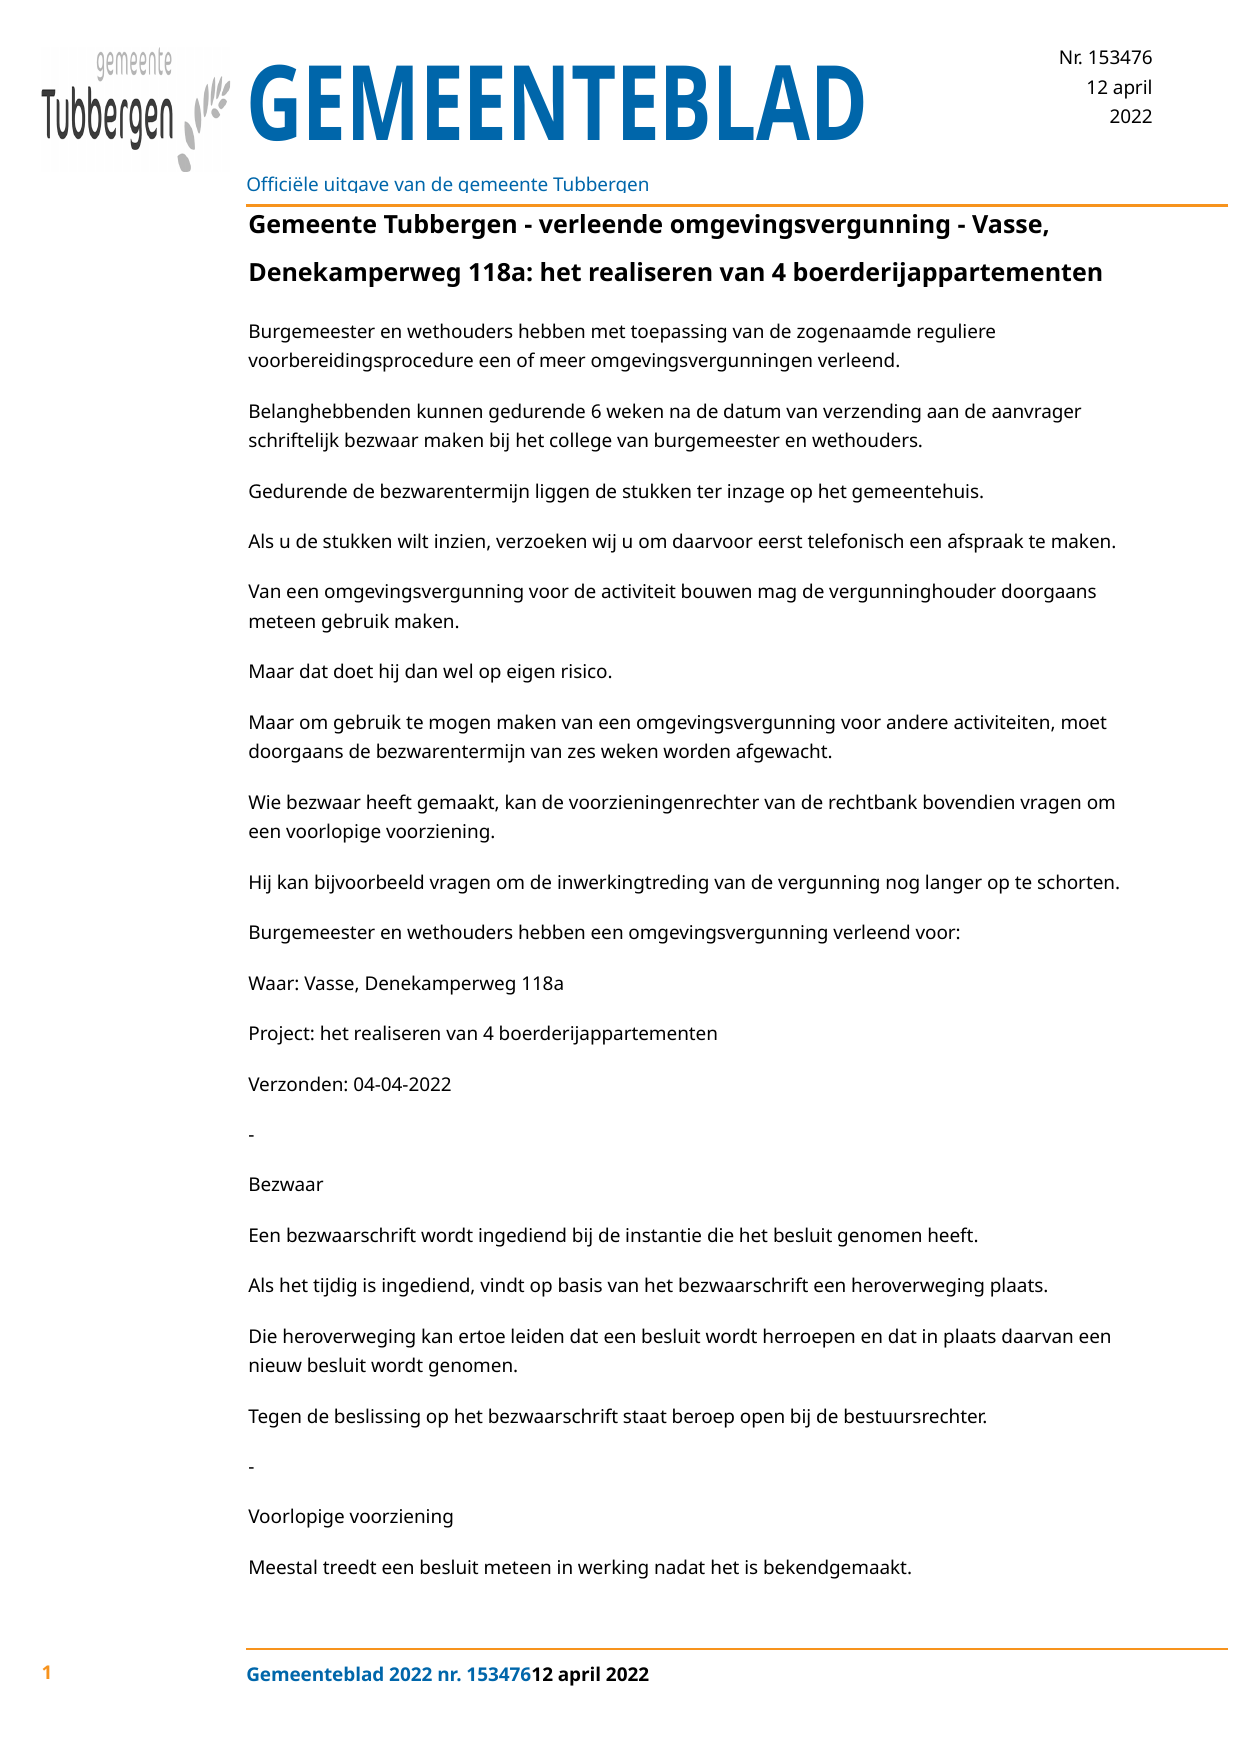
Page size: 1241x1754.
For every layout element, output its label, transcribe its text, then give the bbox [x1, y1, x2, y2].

text Gemeente Tubbergen - verleende omgevingsvergunning - Vasse, Denekamperweg 118a: het realiseren van 4 boerderijappartementen [248, 207, 1152, 288]
text Meestal treedt een besluit meteen in werking nadat het is bekendgemaakt. [248, 1554, 1152, 1580]
text Verzonden: 04-04-2022 [248, 1071, 1152, 1097]
text Van een omgevingsvergunning voor de activiteit bouwen mag de vergunninghouder doorgaans meteen gebruik maken. [248, 579, 1152, 634]
text Gedurende de bezwarentermijn liggen de stukken ter inzage op het gemeentehuis. [248, 478, 1152, 504]
text Belanghebbenden kunnen gedurende 6 weken na de datum van verzending aan de aanvrager schriftelijk bezwaar maken bij het college van burgemeester en wethouders. [248, 398, 1152, 453]
text Voorlopige voorziening [248, 1504, 1152, 1529]
text Project: het realiseren van 4 boerderijappartementen [248, 1020, 1152, 1046]
text Als u de stukken wilt inzien, verzoeken wij u om daarvoor eerst telefonisch een afspraak te maken. [248, 528, 1152, 554]
text Burgemeester en wethouders hebben met toepassing van de zogenaamde reguliere voorbereidingsprocedure een of meer omgevingsvergunningen verleend. [248, 318, 1152, 373]
text Een bezwaarschrift wordt ingediend bij de instantie die het besluit genomen heeft. [248, 1222, 1152, 1248]
text Bezwaar [248, 1172, 1152, 1197]
text Maar om gebruik te mogen maken van een omgevingsvergunning voor andere activiteiten, moet doorgaans de bezwarentermijn van zes weken worden afgewacht. [248, 709, 1152, 764]
text Burgemeester en wethouders hebben een omgevingsvergunning verleend voor: [248, 919, 1152, 945]
text - [248, 1453, 1152, 1479]
picture [41, 47, 231, 172]
text - [248, 1121, 1152, 1147]
text Maar dat doet hij dan wel op eigen risico. [248, 659, 1152, 684]
text Waar: Vasse, Denekamperweg 118a [248, 970, 1152, 996]
text Als het tijdig is ingediend, vindt op basis van het bezwaarschrift een heroverweging plaats. [248, 1272, 1152, 1298]
text Die heroverweging kan ertoe leiden dat een besluit wordt herroepen en dat in plaats daarvan een nieuw besluit wordt genomen. [248, 1323, 1152, 1378]
text Hij kan bijvoorbeeld vragen om de inwerkingtreding van de vergunning nog langer op te schorten. [248, 869, 1152, 895]
text Tegen de beslissing op het bezwaarschrift staat beroep open bij de bestuursrechter. [248, 1403, 1152, 1429]
text Wie bezwaar heeft gemaakt, kan de voorzieningenrechter van de rechtbank bovendien vragen om een voorlopige voorziening. [248, 789, 1152, 844]
